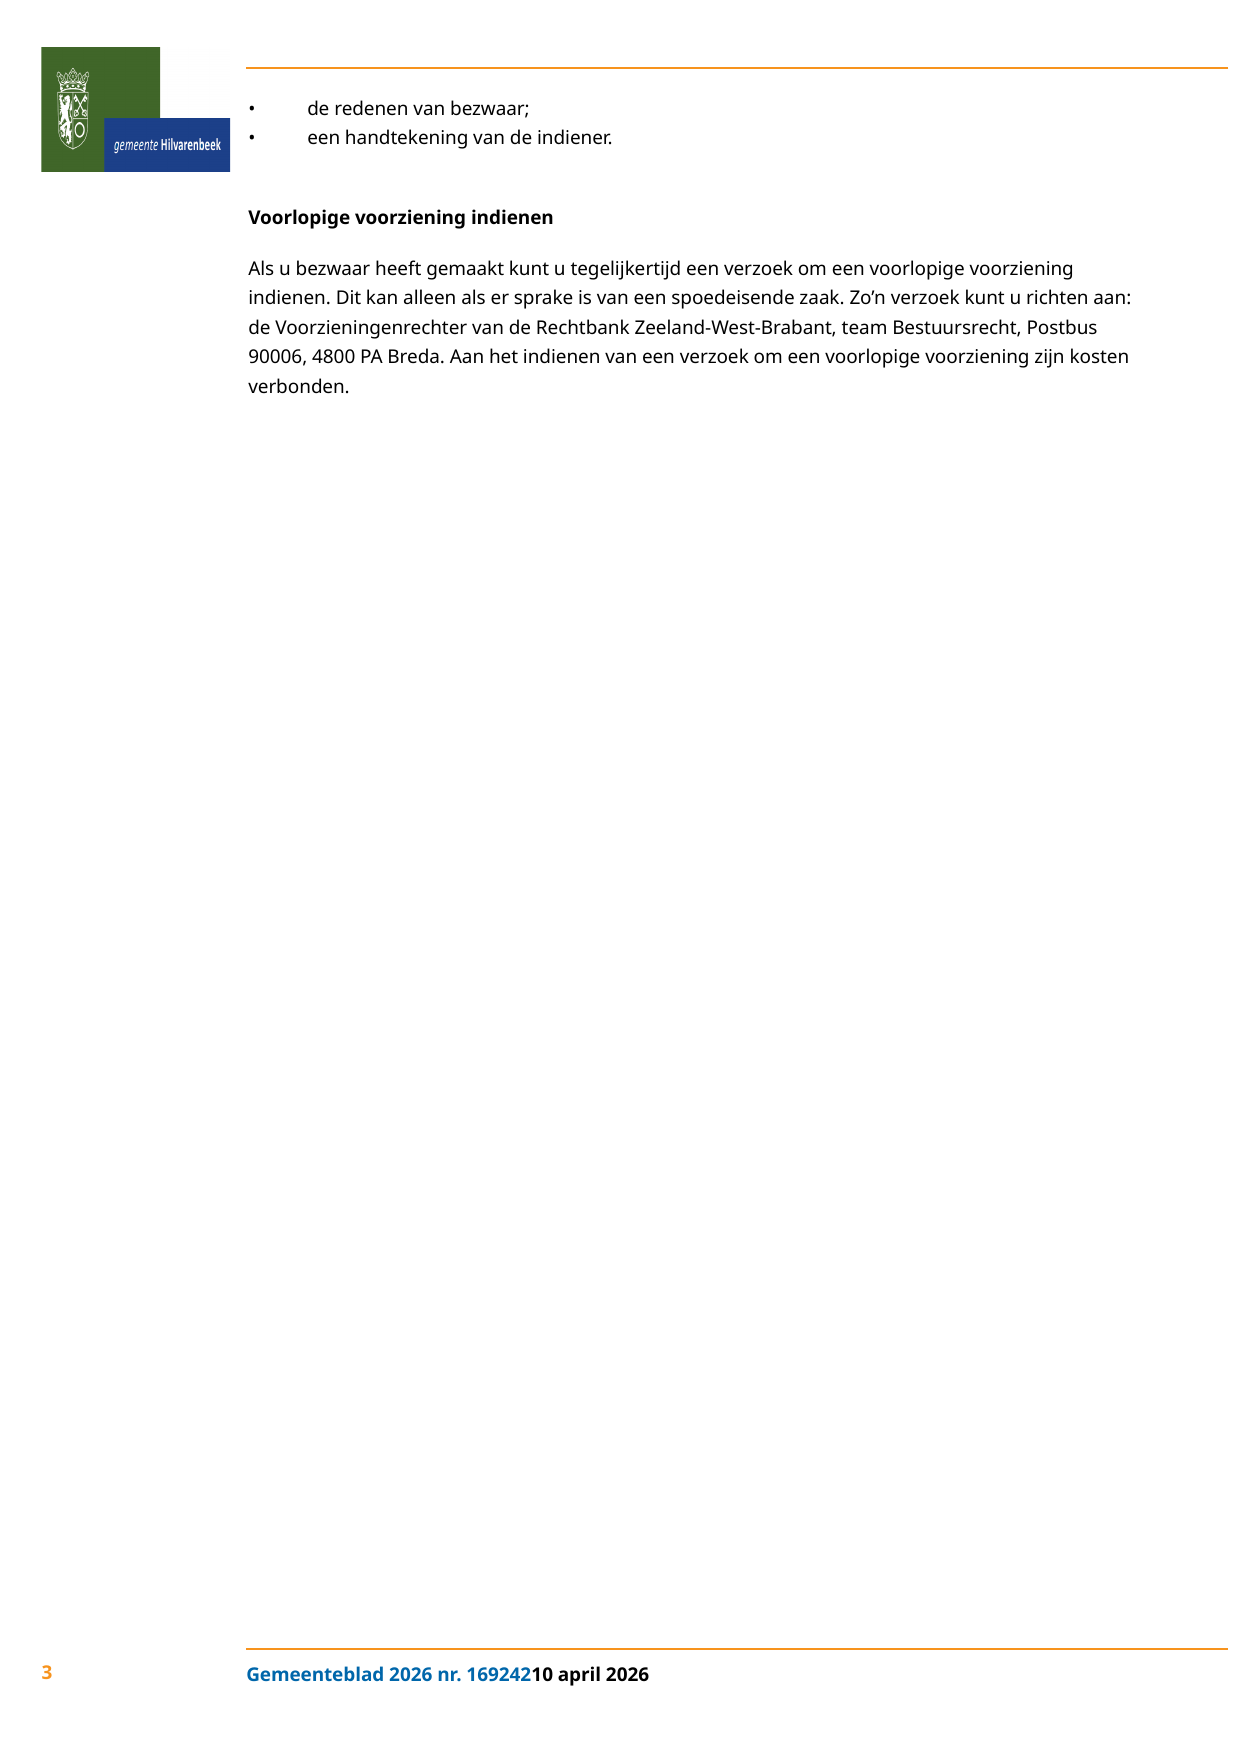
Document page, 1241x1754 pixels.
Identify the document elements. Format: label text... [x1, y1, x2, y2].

picture [41, 47, 231, 172]
text Als u bezwaar heeft gemaakt kunt u tegelijkertijd een verzoek om een voorlopige voorziening indienen. Dit kan alleen als er sprake is van een spoedeisende zaak. Zo’n verzoek kunt u richten aan: de Voorzieningenrechter van de Rechtbank Zeeland-West-Brabant, team Bestuursrecht, Postbus 90006, 4800 PA Breda. Aan het indienen van een verzoek om een voorlopige voorziening zijn kosten verbonden. [248, 255, 1152, 399]
text Voorlopige voorziening indienen [248, 204, 1152, 230]
list de redenen van bezwaar; [248, 95, 1152, 121]
list een handtekening van de indiener. [248, 124, 1152, 150]
